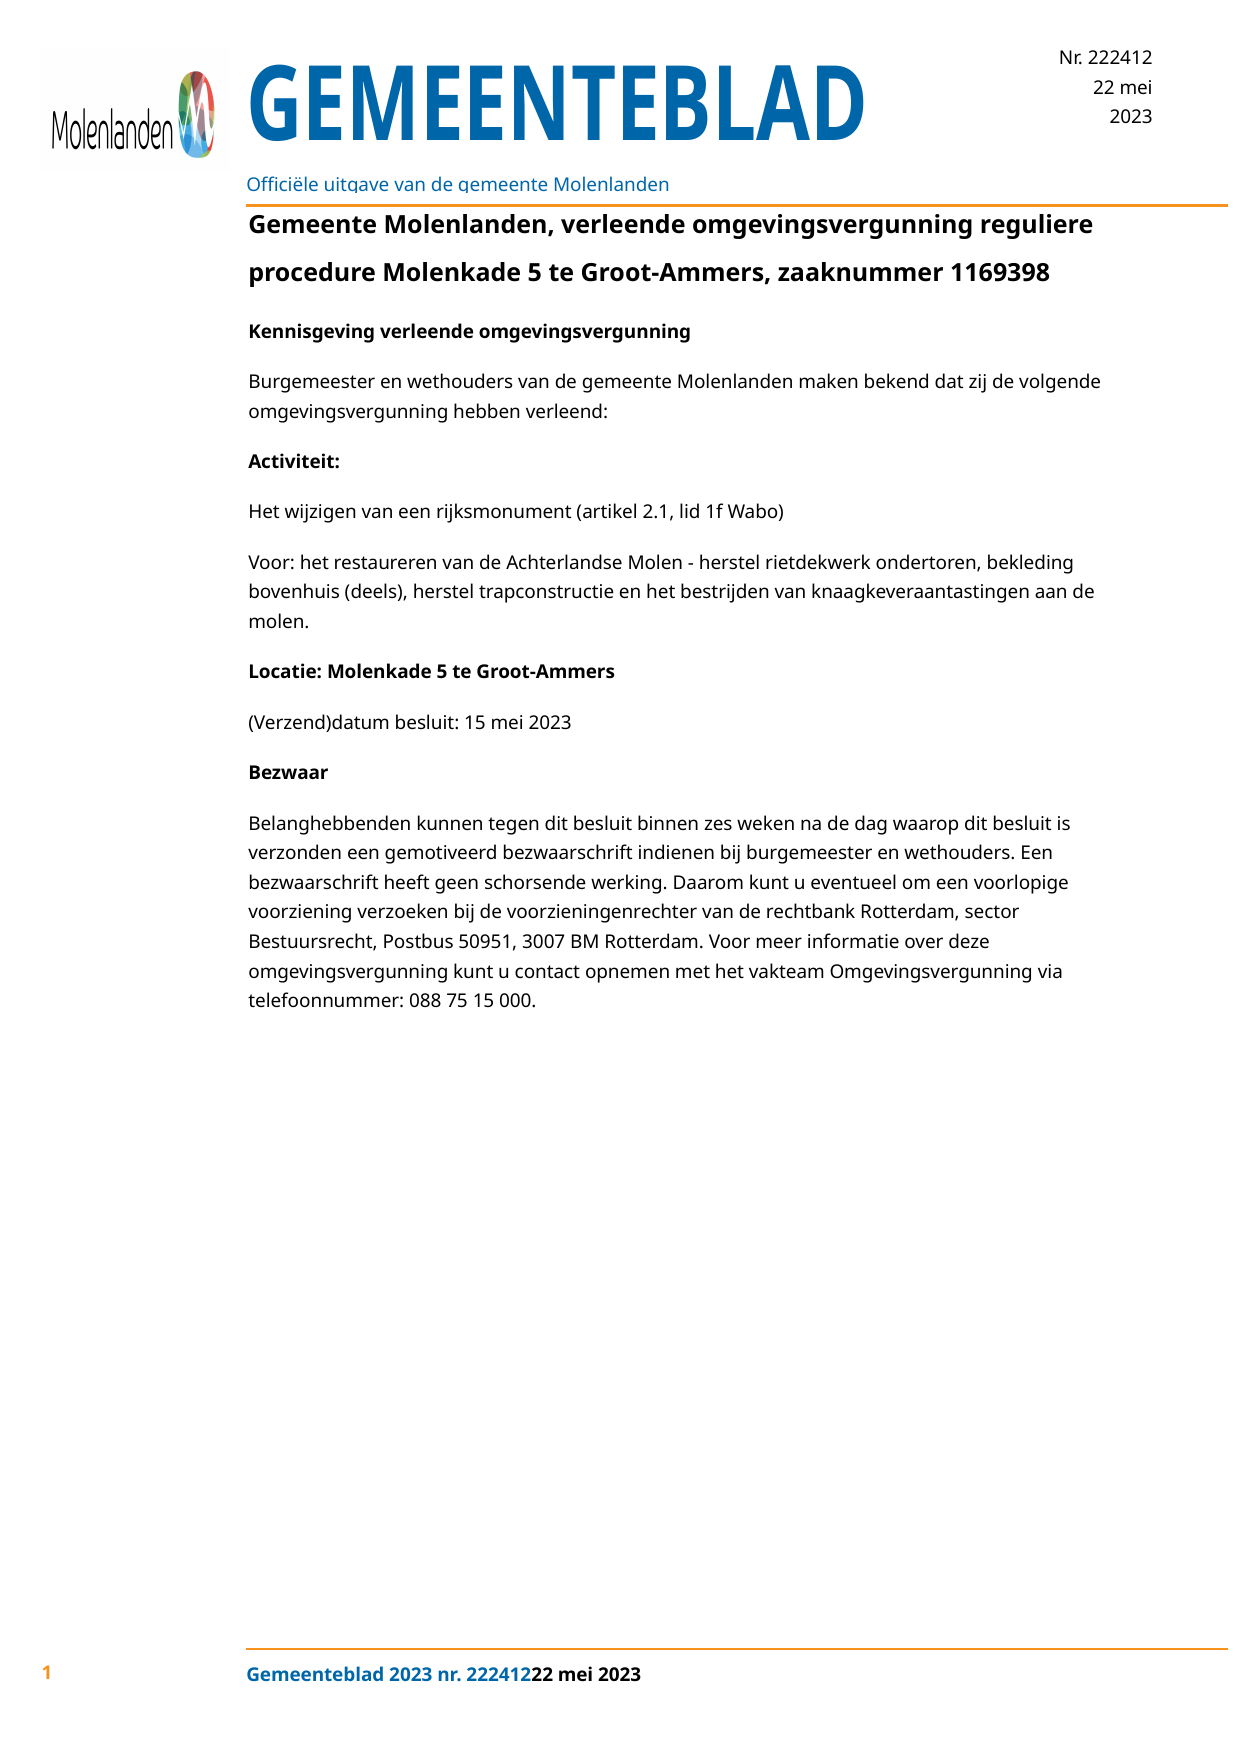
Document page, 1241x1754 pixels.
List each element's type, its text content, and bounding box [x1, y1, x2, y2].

text Activiteit: [248, 448, 1152, 474]
text Bezwaar [248, 759, 1152, 785]
text Burgemeester en wethouders van de gemeente Molenlanden maken bekend dat zij de volgende omgevingsvergunning hebben verleend: [248, 368, 1152, 424]
text Kennisgeving verleende omgevingsvergunning [248, 318, 1152, 344]
text Voor: het restaureren van de Achterlandse Molen - herstel rietdekwerk ondertoren, bekleding bovenhuis (deels), herstel trapconstructie en het bestrijden van knaagkeveraantastingen aan de molen. [248, 549, 1152, 634]
text Het wijzigen van een rijksmonument (artikel 2.1, lid 1f Wabo) [248, 499, 1152, 524]
text Belanghebbenden kunnen tegen dit besluit binnen zes weken na de dag waarop dit besluit is verzonden een gemotiveerd bezwaarschrift indienen bij burgemeester en wethouders. Een bezwaarschrift heeft geen schorsende werking. Daarom kunt u eventueel om een voorlopige voorziening verzoeken bij de voorzieningenrechter van de rechtbank Rotterdam, sector Bestuursrecht, Postbus 50951, 3007 BM Rotterdam. Voor meer informatie over deze omgevingsvergunning kunt u contact opnemen met het vakteam Omgevingsvergunning via telefoonnummer: 088 75 15 000. [248, 810, 1152, 1013]
text Locatie: Molenkade 5 te Groot-Ammers [248, 659, 1152, 684]
text Gemeente Molenlanden, verleende omgevingsvergunning reguliere procedure Molenkade 5 te Groot-Ammers, zaaknummer 1169398 [248, 207, 1152, 288]
picture [41, 47, 231, 172]
text (Verzend)datum besluit: 15 mei 2023 [248, 709, 1152, 735]
